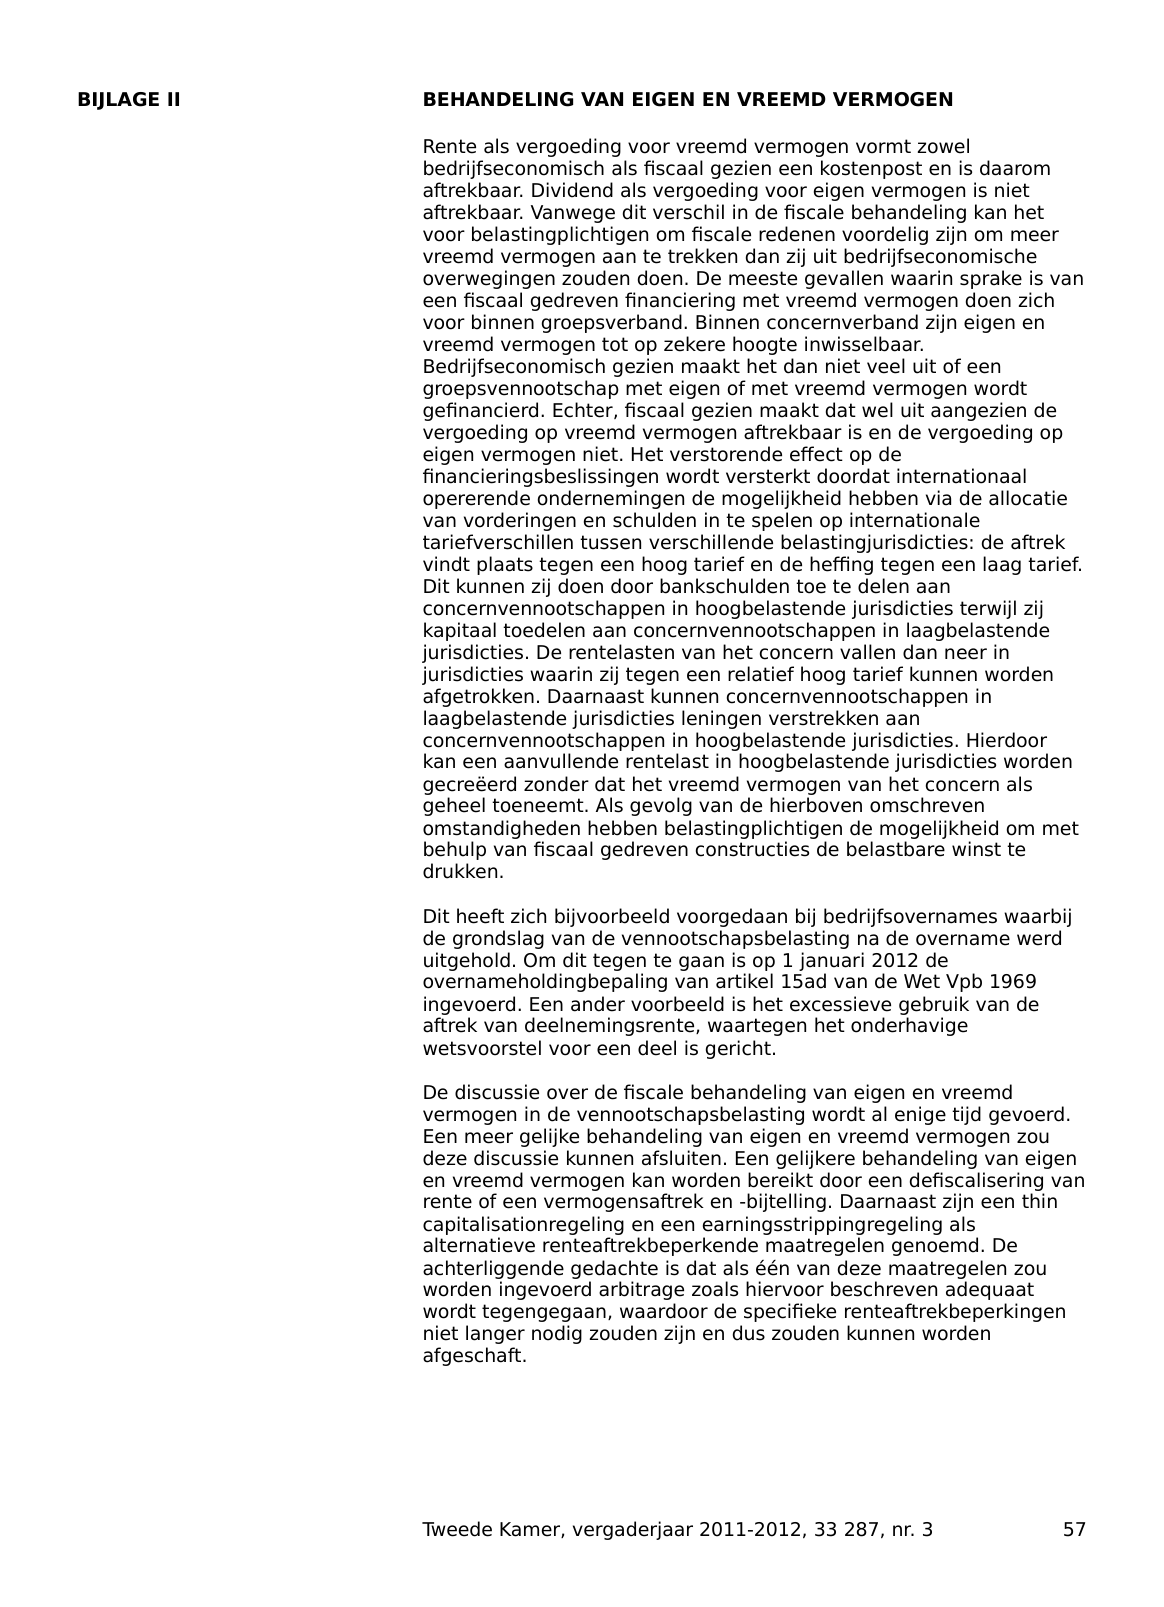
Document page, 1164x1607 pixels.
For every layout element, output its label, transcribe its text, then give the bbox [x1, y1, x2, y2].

text Rente als vergoeding voor vreemd vermogen vormt zowel bedrijfseconomisch als fiscaal gezien een kostenpost en is daarom aftrekbaar. Dividend als vergoeding voor eigen vermogen is niet aftrekbaar. Vanwege dit verschil in de fiscale behandeling kan het voor belastingplichtigen om fiscale redenen voordelig zijn om meer vreemd vermogen aan te trekken dan zij uit bedrijfseconomische overwegingen zouden doen. De meeste gevallen waarin sprake is van een fiscaal gedreven financiering met vreemd vermogen doen zich voor binnen groepsverband. Binnen concernverband zijn eigen en vreemd vermogen tot op zekere hoogte inwisselbaar. Bedrijfseconomisch gezien maakt het dan niet veel uit of een groepsvennootschap met eigen of met vreemd vermogen wordt gefinancierd. Echter, fiscaal gezien maakt dat wel uit aangezien de vergoeding op vreemd vermogen aftrekbaar is en de vergoeding op eigen vermogen niet. Het verstorende effect op de financieringsbeslissingen wordt versterkt doordat internationaal opererende ondernemingen de mogelijkheid hebben via de allocatie van vorderingen en schulden in te spelen op internationale tariefverschillen tussen verschillende belastingjurisdicties: de aftrek vindt plaats tegen een hoog tarief en de heffing tegen een laag tarief. Dit kunnen zij doen door bankschulden toe te delen aan concernvennootschappen in hoogbelastende jurisdicties terwijl zij kapitaal toedelen aan concernvennootschappen in laagbelastende jurisdicties. De rentelasten van het concern vallen dan neer in jurisdicties waarin zij tegen een relatief hoog tarief kunnen worden afgetrokken. Daarnaast kunnen concernvennootschappen in laagbelastende jurisdicties leningen verstrekken aan concernvennootschappen in hoogbelastende jurisdicties. Hierdoor kan een aanvullende rentelast in hoogbelastende jurisdicties worden gecreëerd zonder dat het vreemd vermogen van het concern als geheel toeneemt. Als gevolg van de hierboven omschreven omstandigheden hebben belastingplichtigen de mogelijkheid om met behulp van fiscaal gedreven constructies de belastbare winst te drukken. [422, 136, 1087, 883]
subtitle BIJLAGE II BEHANDELING VAN EIGEN EN VREEMD VERMOGEN [77, 89, 1087, 111]
text De discussie over de fiscale behandeling van eigen en vreemd vermogen in de vennootschapsbelasting wordt al enige tijd gevoerd. Een meer gelijke behandeling van eigen en vreemd vermogen zou deze discussie kunnen afsluiten. Een gelijkere behandeling van eigen en vreemd vermogen kan worden bereikt door een defiscalisering van rente of een vermogensaftrek en -bijtelling. Daarnaast zijn een thin capitalisationregeling en een earningsstrippingregeling als alternatieve renteaftrekbeperkende maatregelen genoemd. De achterliggende gedachte is dat als één van deze maatregelen zou worden ingevoerd arbitrage zoals hiervoor beschreven adequaat wordt tegengegaan, waardoor de specifieke renteaftrekbeperkingen niet langer nodig zouden zijn en dus zouden kunnen worden afgeschaft. [422, 1082, 1087, 1367]
text Dit heeft zich bijvoorbeeld voorgedaan bij bedrijfsovernames waarbij de grondslag van de vennootschapsbelasting na de overname werd uitgehold. Om dit tegen te gaan is op 1 januari 2012 de overnameholdingbepaling van artikel 15ad van de Wet Vpb 1969 ingevoerd. Een ander voorbeeld is het excessieve gebruik van de aftrek van deelnemingsrente, waartegen het onderhavige wetsvoorstel voor een deel is gericht. [422, 906, 1087, 1059]
